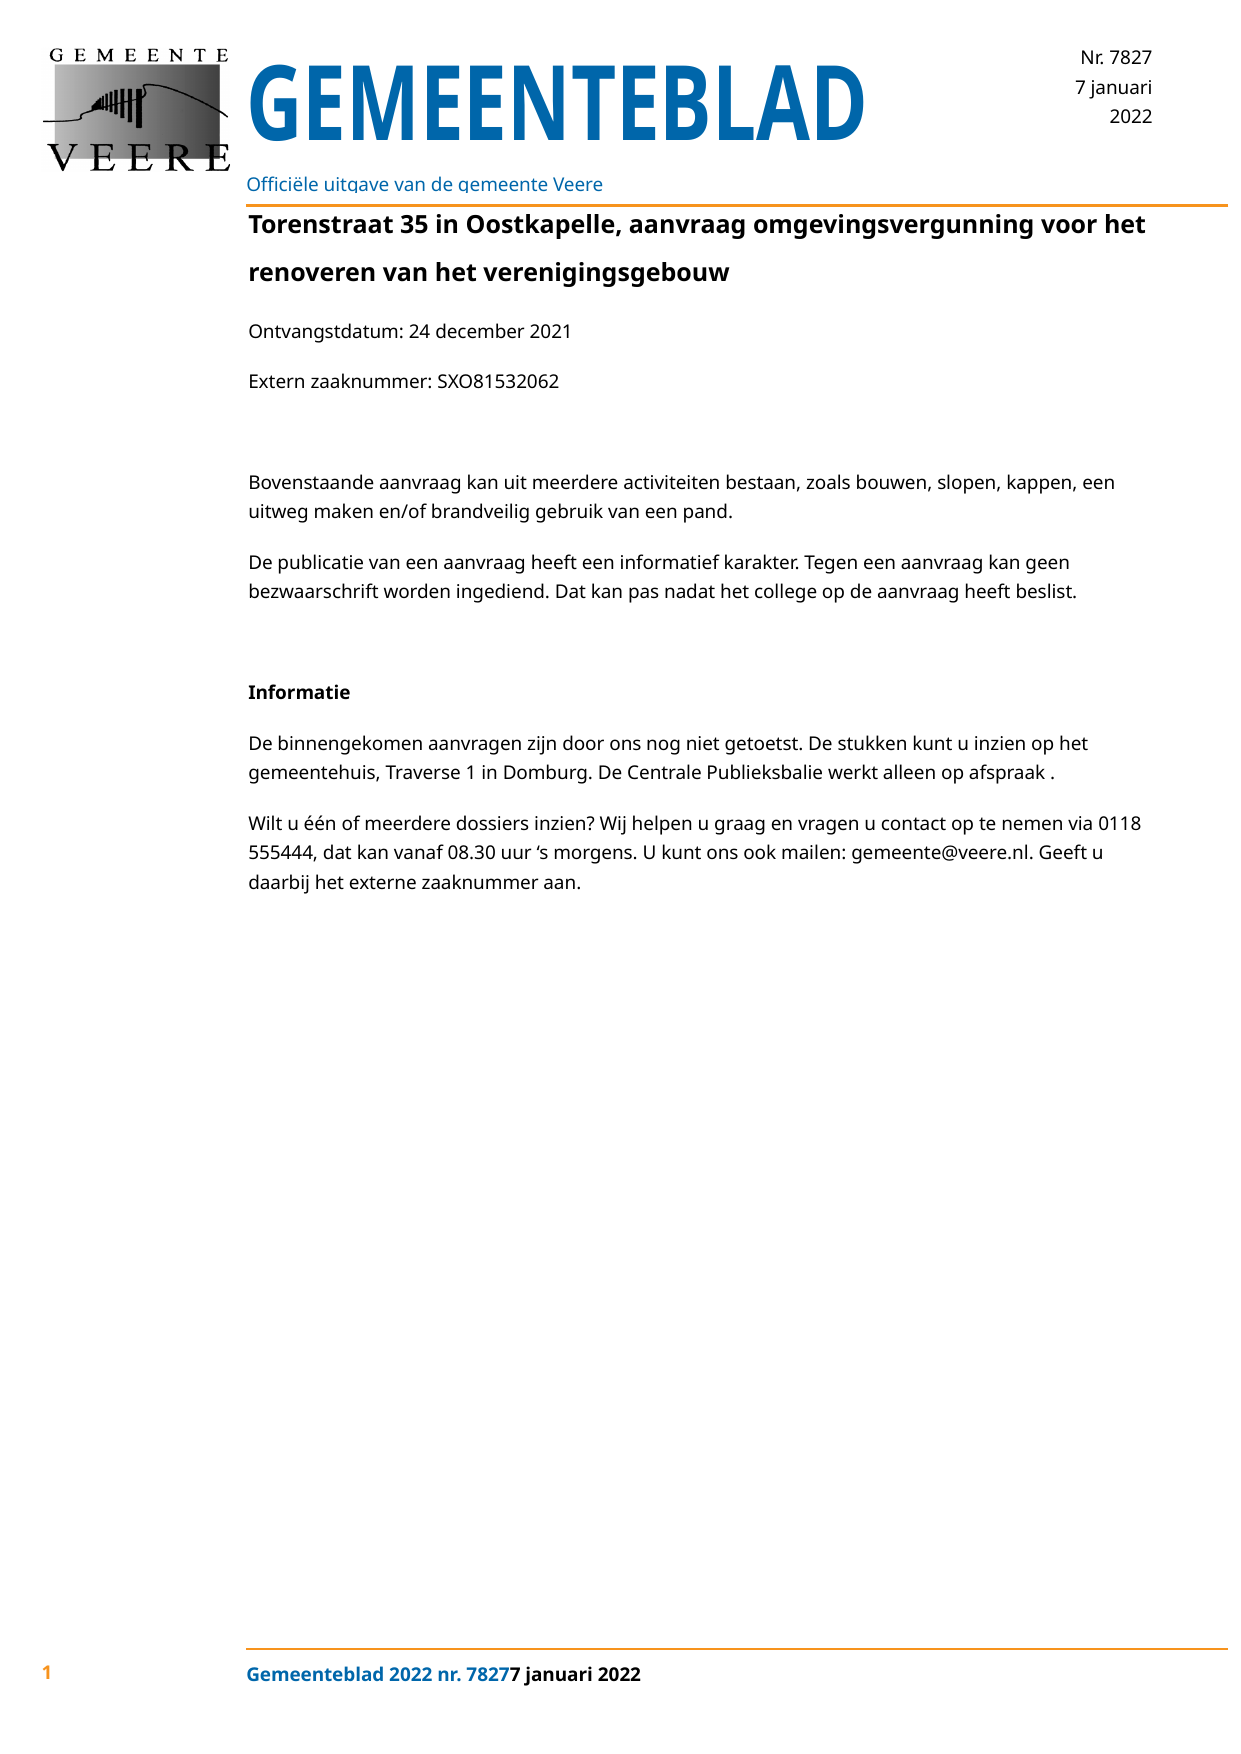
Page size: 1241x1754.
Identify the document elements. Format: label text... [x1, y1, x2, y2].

text De publicatie van een aanvraag heeft een informatief karakter. Tegen een aanvraag kan geen bezwaarschrift worden ingediend. Dat kan pas nadat het college op de aanvraag heeft beslist. [248, 549, 1152, 604]
text Wilt u één of meerdere dossiers inzien? Wij helpen u graag en vragen u contact op te nemen via 0118 555444, dat kan vanaf 08.30 uur ‘s morgens. U kunt ons ook mailen: gemeente@veere.nl. Geeft u daarbij het externe zaaknummer aan. [248, 810, 1152, 895]
text Torenstraat 35 in Oostkapelle, aanvraag omgevingsvergunning voor het renoveren van het verenigingsgebouw [248, 207, 1152, 288]
picture [41, 47, 231, 172]
text Extern zaaknummer: SXO81532062 [248, 368, 1152, 394]
text Bovenstaande aanvraag kan uit meerdere activiteiten bestaan, zoals bouwen, slopen, kappen, een uitweg maken en/of brandveilig gebruik van een pand. [248, 469, 1152, 524]
text Informatie [248, 679, 1152, 705]
text De binnengekomen aanvragen zijn door ons nog niet getoetst. De stukken kunt u inzien op het gemeentehuis, Traverse 1 in Domburg. De Centrale Publieksbalie werkt alleen op afspraak . [248, 730, 1152, 785]
text Ontvangstdatum: 24 december 2021 [248, 318, 1152, 344]
